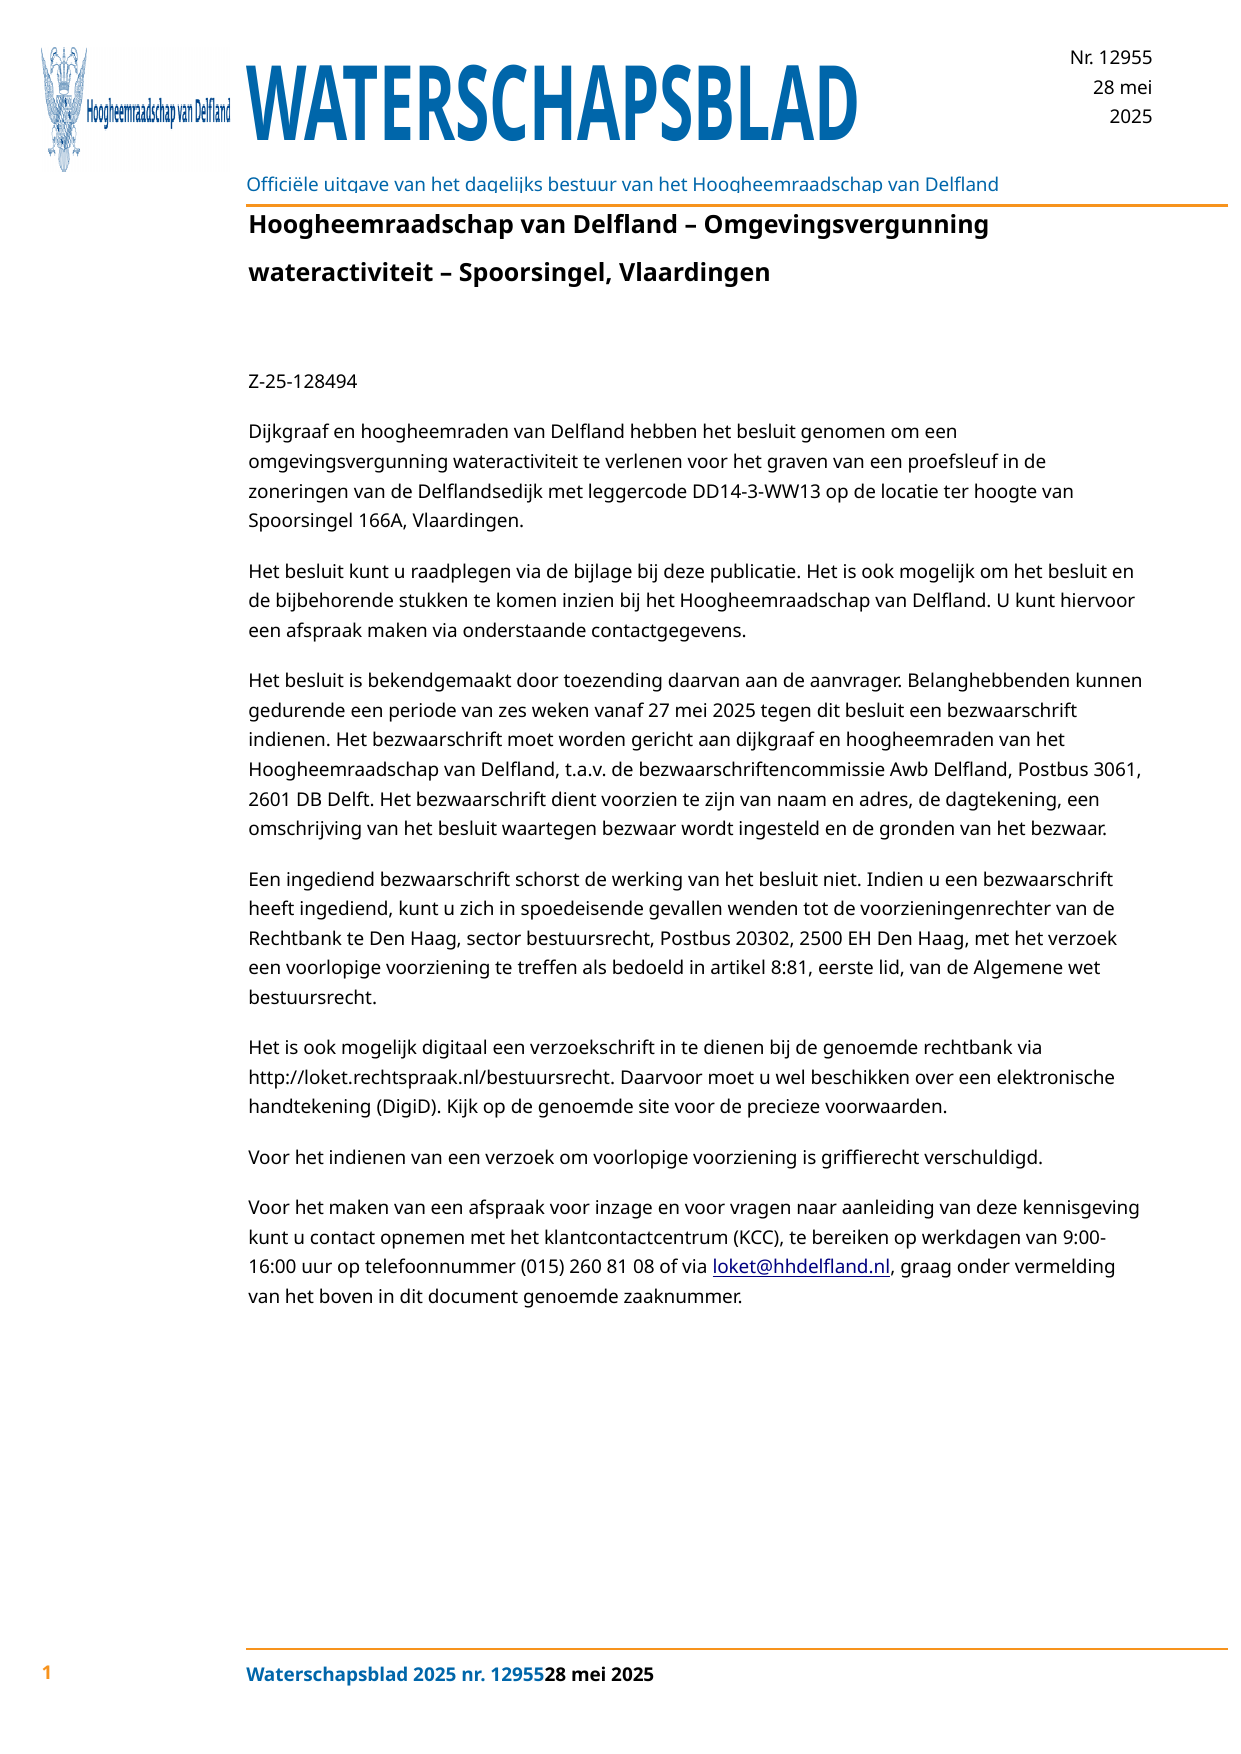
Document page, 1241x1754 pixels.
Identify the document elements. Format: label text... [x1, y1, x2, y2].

text Het is ook mogelijk digitaal een verzoekschrift in te dienen bij de genoemde rechtbank via http://loket.rechtspraak.nl/bestuursrecht. Daarvoor moet u wel beschikken over een elektronische handtekening (DigiD). Kijk op de genoemde site voor de precieze voorwaarden. [248, 1034, 1152, 1119]
text Hoogheemraadschap van Delfland – Omgevingsvergunning wateractiviteit – Spoorsingel, Vlaardingen [248, 207, 1152, 288]
text Het besluit is bekendgemaakt door toezending daarvan aan de aanvrager. Belanghebbenden kunnen gedurende een periode van zes weken vanaf 27 mei 2025 tegen dit besluit een bezwaarschrift indienen. Het bezwaarschrift moet worden gericht aan dijkgraaf en hoogheemraden van het Hoogheemraadschap van Delfland, t.a.v. de bezwaarschriftencommissie Awb Delfland, Postbus 3061, 2601 DB Delft. Het bezwaarschrift dient voorzien te zijn van naam en adres, de dagtekening, een omschrijving van het besluit waartegen bezwaar wordt ingesteld en de gronden van het bezwaar. [248, 667, 1152, 841]
picture [41, 47, 231, 172]
text Voor het maken van een afspraak voor inzage en voor vragen naar aanleiding van deze kennisgeving kunt u contact opnemen met het klantcontactcentrum (KCC), te bereiken op werkdagen van 9:00-16:00 uur op telefoonnummer (015) 260 81 08 of via loket@hhdelfland.nl, graag onder vermelding van het boven in dit document genoemde zaaknummer. [248, 1194, 1152, 1309]
text Een ingediend bezwaarschrift schorst de werking van het besluit niet. Indien u een bezwaarschrift heeft ingediend, kunt u zich in spoedeisende gevallen wenden tot de voorzieningenrechter van de Rechtbank te Den Haag, sector bestuursrecht, Postbus 20302, 2500 EH Den Haag, met het verzoek een voorlopige voorziening te treffen als bedoeld in artikel 8:81, eerste lid, van de Algemene wet bestuursrecht. [248, 866, 1152, 1010]
text Voor het indienen van een verzoek om voorlopige voorziening is griffierecht verschuldigd. [248, 1144, 1152, 1170]
text Dijkgraaf en hoogheemraden van Delfland hebben het besluit genomen om een omgevingsvergunning wateractiviteit te verlenen voor het graven van een proefsleuf in de zoneringen van de Delflandsedijk met leggercode DD14-3-WW13 op de locatie ter hoogte van Spoorsingel 166A, Vlaardingen. [248, 419, 1152, 533]
text Het besluit kunt u raadplegen via de bijlage bij deze publicatie. Het is ook mogelijk om het besluit en de bijbehorende stukken te komen inzien bij het Hoogheemraadschap van Delfland. U kunt hiervoor een afspraak maken via onderstaande contactgegevens. [248, 558, 1152, 643]
text Z-25-128494 [248, 368, 1152, 394]
